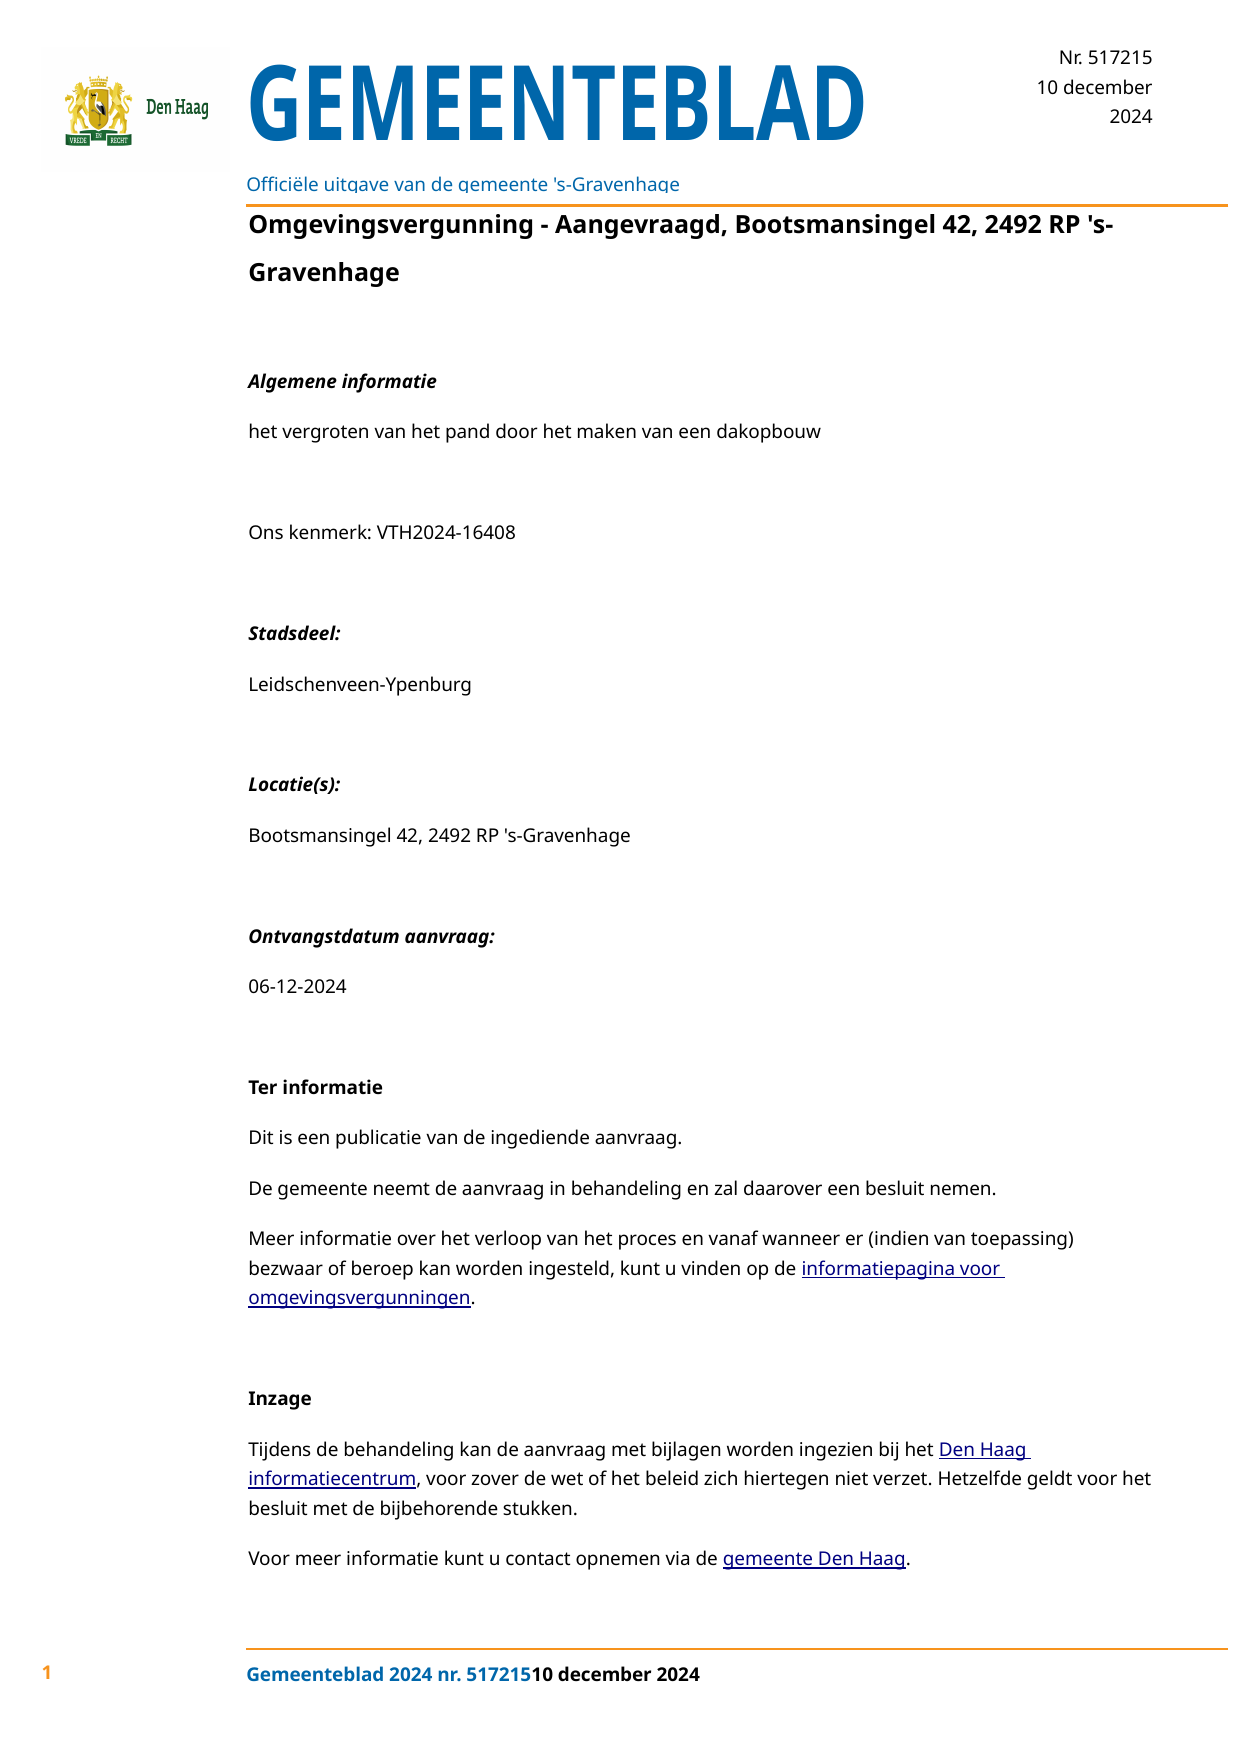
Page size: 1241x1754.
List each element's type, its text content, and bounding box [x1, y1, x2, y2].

text Ontvangstdatum aanvraag: [248, 923, 1152, 949]
picture [41, 47, 231, 172]
text Inzage [248, 1385, 1152, 1411]
text Ons kenmerk: VTH2024-16408 [248, 519, 1152, 545]
text Dit is een publicatie van de ingediende aanvraag. [248, 1124, 1152, 1150]
text Tijdens de behandeling kan de aanvraag met bijlagen worden ingezien bij het Den Haag informatiecentrum, voor zover de wet of het beleid zich hiertegen niet verzet. Hetzelfde geldt voor het besluit met de bijbehorende stukken. [248, 1436, 1152, 1521]
text Voor meer informatie kunt u contact opnemen via de gemeente Den Haag. [248, 1545, 1152, 1571]
text Bootsmansingel 42, 2492 RP 's-Gravenhage [248, 822, 1152, 848]
text Leidschenveen-Ypenburg [248, 671, 1152, 697]
text Omgevingsvergunning - Aangevraagd, Bootsmansingel 42, 2492 RP 's-Gravenhage [248, 207, 1152, 288]
text Locatie(s): [248, 772, 1152, 797]
text Stadsdeel: [248, 620, 1152, 646]
text 06-12-2024 [248, 973, 1152, 999]
text Meer informatie over het verloop van het proces en vanaf wanneer er (indien van toepassing) bezwaar of beroep kan worden ingesteld, kunt u vinden op de informatiepagina voor omgevingsvergunningen. [248, 1225, 1152, 1310]
text Algemene informatie [248, 368, 1152, 394]
text het vergroten van het pand door het maken van een dakopbouw [248, 419, 1152, 444]
text Ter informatie [248, 1074, 1152, 1100]
text De gemeente neemt de aanvraag in behandeling en zal daarover een besluit nemen. [248, 1175, 1152, 1201]
